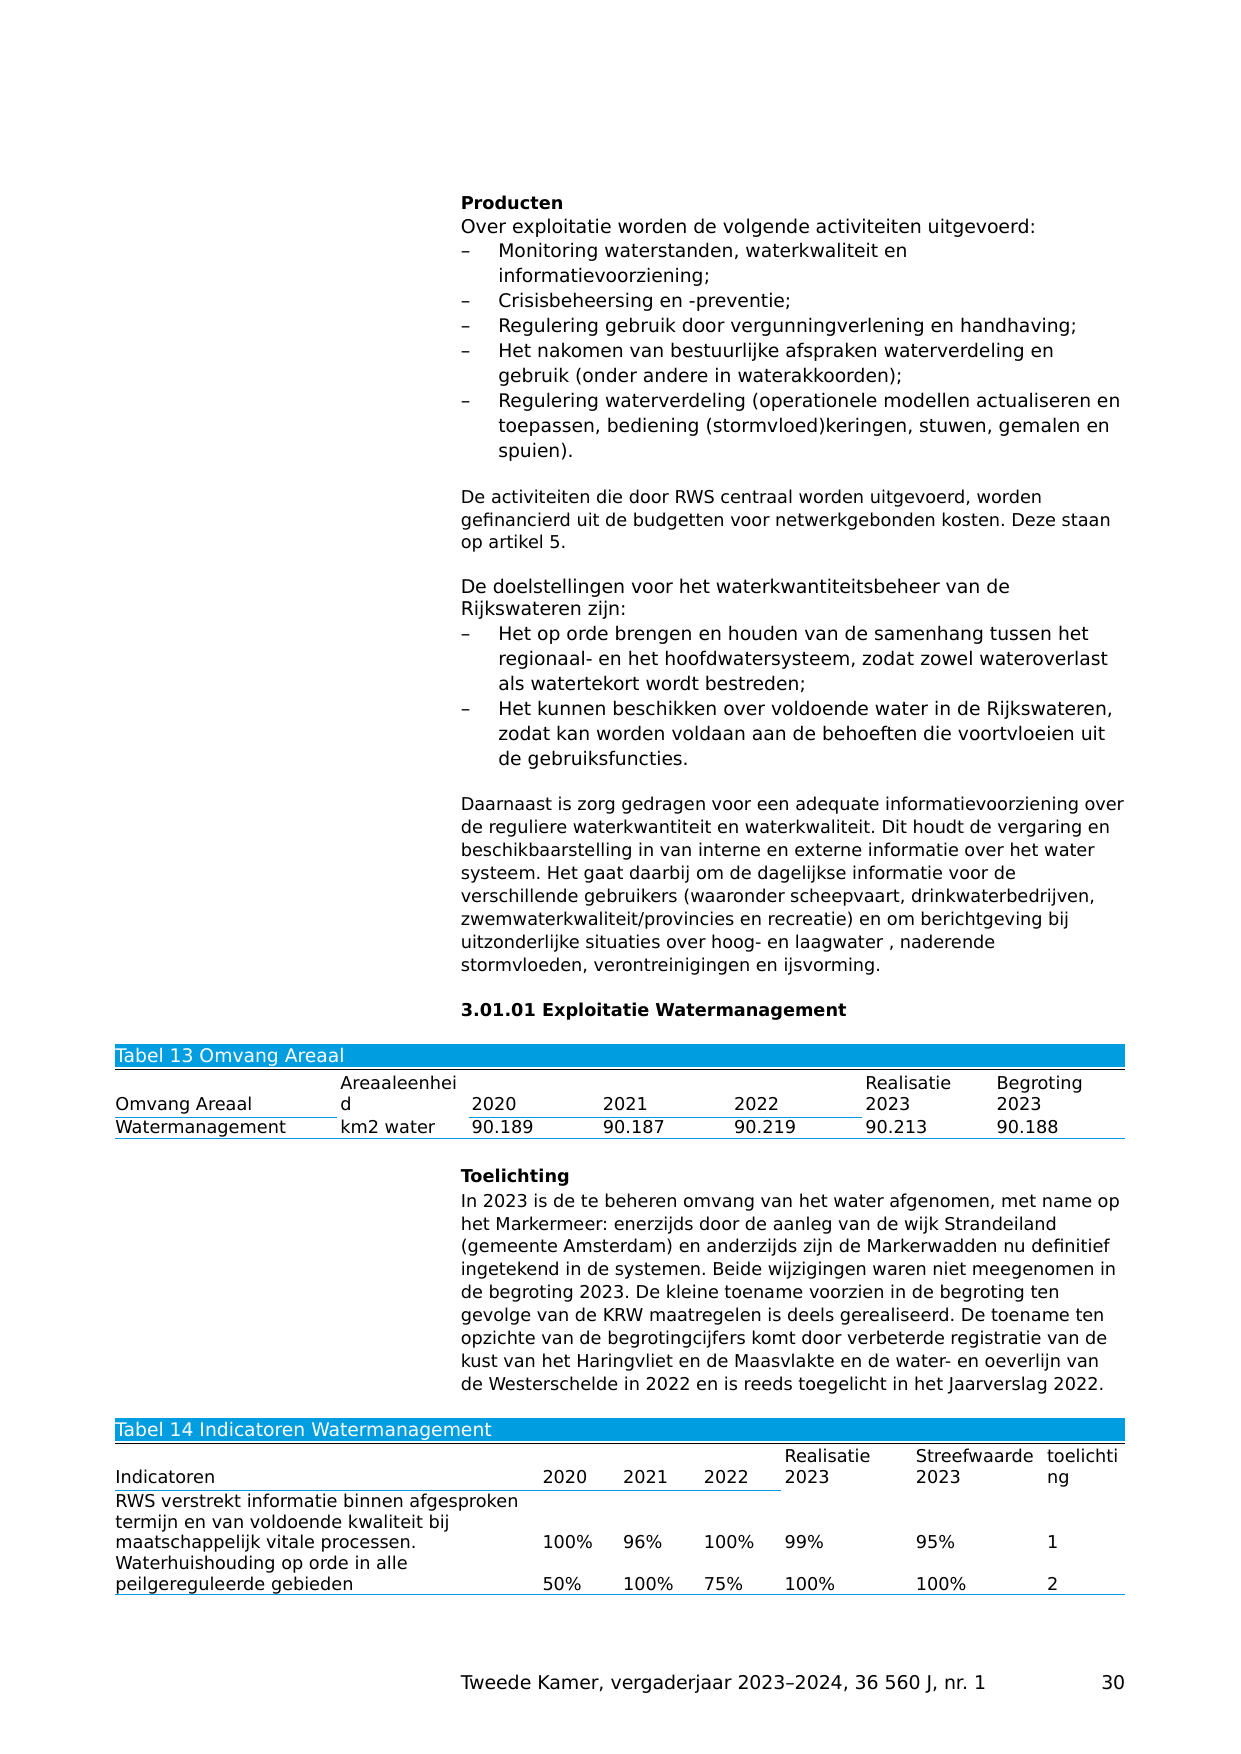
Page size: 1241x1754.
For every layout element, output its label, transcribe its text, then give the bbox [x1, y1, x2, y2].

table_cell 100% [781, 1553, 913, 1594]
table_cell Begroting 2023 [994, 1070, 1125, 1117]
table_cell 90.213 [862, 1117, 993, 1138]
list Monitoring waterstanden, waterkwaliteit en informatievoorziening; [461, 238, 1125, 288]
table_cell 1 [1044, 1490, 1125, 1553]
list Regulering gebruik door vergunningverlening en handhaving; [461, 313, 1125, 338]
table_cell 99% [781, 1490, 913, 1553]
table_cell 2021 [620, 1444, 701, 1490]
text Producten [461, 191, 1125, 214]
table_cell Streefwaarde 2023 [913, 1444, 1044, 1490]
table_cell 2020 [469, 1070, 600, 1117]
table_cell Watermanagement [115, 1118, 337, 1138]
table_cell Realisatie 2023 [781, 1444, 913, 1490]
text De doelstellingen voor het waterkwantiteitsbeheer van de Rijkswateren zijn: [461, 576, 1125, 620]
table_cell 2021 [600, 1070, 731, 1117]
text 3.01.01 Exploitatie Watermanagement [461, 998, 1125, 1021]
text De activiteiten die door RWS centraal worden uitgevoerd, worden gefinancierd uit de budgetten voor netwerkgebonden kosten. Deze staan op artikel 5. [461, 485, 1125, 553]
table_cell 95% [913, 1490, 1044, 1553]
table_cell 90.188 [994, 1117, 1125, 1138]
table_cell 2022 [701, 1444, 781, 1490]
table_cell 100% [701, 1491, 781, 1553]
table_cell toelichting [1044, 1444, 1125, 1490]
text Daarnaast is zorg gedragen voor een adequate informatievoorziening over de reguliere waterkwantiteit en waterkwaliteit. Dit houdt de vergaring en beschikbaarstelling in van interne en externe informatie over het water systeem. Het gaat daarbij om de dagelijkse informatie voor de verschillende gebruikers (waaronder scheepvaart, drinkwaterbedrijven, zwemwaterkwaliteit/provincies en recreatie) en om berichtgeving bij uitzonderlijke situaties over hoog- en laagwater , naderende stormvloeden, verontreinigingen en ijsvorming. [461, 792, 1125, 976]
table_cell 100% [539, 1491, 620, 1553]
table_cell 2 [1044, 1553, 1125, 1594]
text Over exploitatie worden de volgende activiteiten uitgevoerd: [461, 216, 1125, 238]
table_cell 100% [620, 1553, 701, 1594]
text In 2023 is de te beheren omvang van het water afgenomen, met name op het Markermeer: enerzijds door de aanleg van de wijk Strandeiland (gemeente Amsterdam) en anderzijds zijn de Markerwadden nu definitief ingetekend in de systemen. Beide wijzigingen waren niet meegenomen in de begroting 2023. De kleine toename voorzien in de begroting ten gevolge van de KRW maatregelen is deels gerealiseerd. De toename ten opzichte van de begrotingcijfers komt door verbeterde registratie van de kust van het Haringvliet en de Maasvlakte en de water- en oeverlijn van de Westerschelde in 2022 en is reeds toegelicht in het Jaarverslag 2022. [461, 1189, 1125, 1395]
table_cell 90.219 [731, 1118, 862, 1138]
table_cell Indicatoren [115, 1444, 539, 1490]
table_cell 90.189 [469, 1118, 600, 1138]
table_cell Realisatie 2023 [862, 1070, 993, 1117]
table_cell 96% [620, 1491, 701, 1553]
table_cell 75% [701, 1553, 781, 1594]
list Crisisbeheersing en -preventie; [461, 288, 1125, 313]
list Het nakomen van bestuurlijke afspraken waterverdeling en gebruik (onder andere in waterakkoorden); [461, 338, 1125, 388]
table_cell Omvang Areaal [115, 1070, 337, 1117]
list Het kunnen beschikken over voldoende water in de Rijkswateren, zodat kan worden voldaan aan de behoeften die voortvloeien uit de gebruiksfuncties. [461, 695, 1125, 770]
table_cell RWS verstrekt informatie binnen afgesproken termijn en van voldoende kwaliteit bij maatschappelijk vitale processen. [115, 1491, 539, 1553]
list Regulering waterverdeling (operationele modellen actualiseren en toepassen, bediening (stormvloed)keringen, stuwen, gemalen en spuien). [461, 388, 1125, 463]
table_cell 50% [539, 1553, 620, 1594]
table_cell 100% [913, 1553, 1044, 1594]
table_cell 2022 [731, 1070, 862, 1117]
table_cell 2020 [539, 1444, 620, 1490]
text Toelichting [461, 1164, 1125, 1187]
table_cell 90.187 [600, 1118, 731, 1138]
table_cell Areaaleenheid [337, 1070, 468, 1117]
table_cell km2 water [337, 1117, 468, 1138]
table_cell Waterhuishouding op orde in alle peilgereguleerde gebieden [115, 1553, 539, 1594]
list Het op orde brengen en houden van de samenhang tussen het regionaal- en het hoofdwatersysteem, zodat zowel wateroverlast als watertekort wordt bestreden; [461, 620, 1125, 695]
